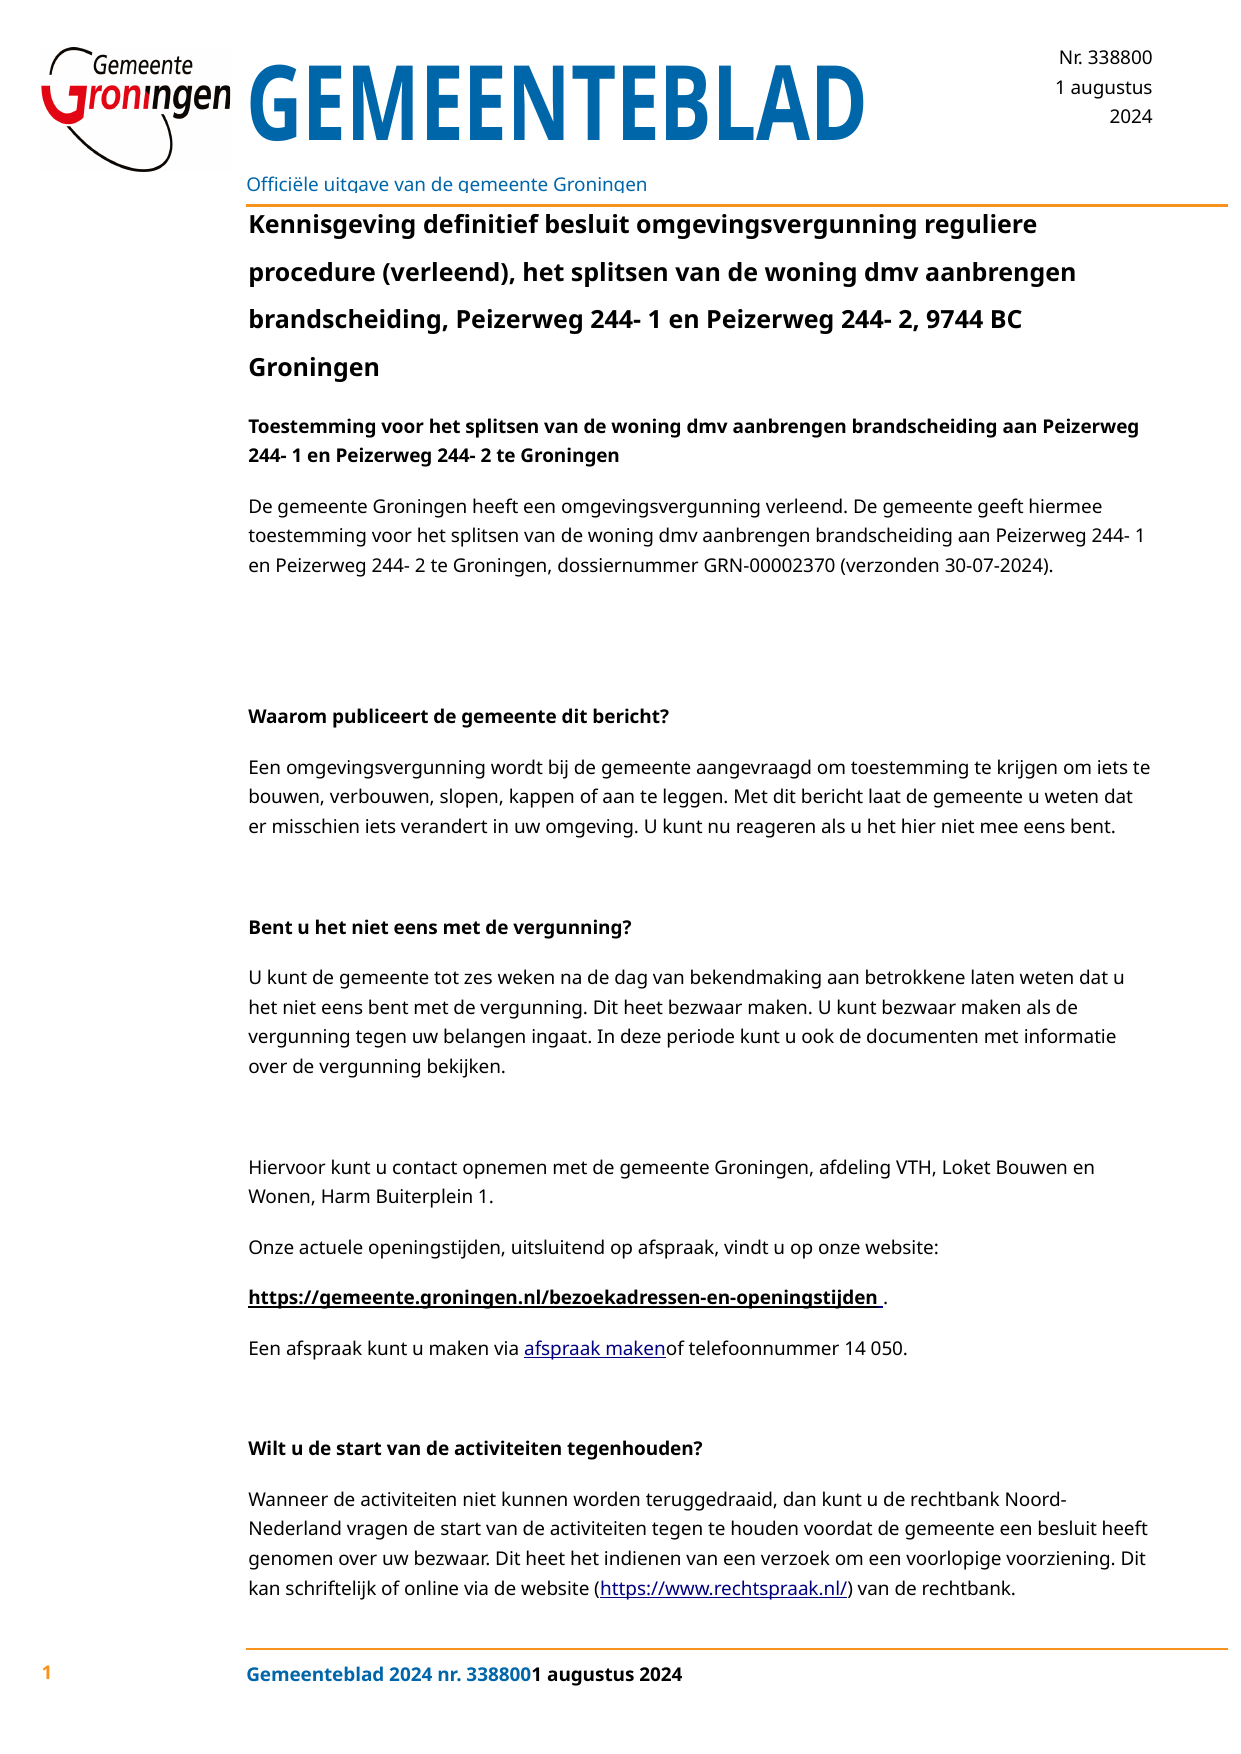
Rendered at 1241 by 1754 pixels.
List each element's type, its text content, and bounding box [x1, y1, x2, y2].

text De gemeente Groningen heeft een omgevingsvergunning verleend. De gemeente geeft hiermee toestemming voor het splitsen van de woning dmv aanbrengen brandscheiding aan Peizerweg 244- 1 en Peizerweg 244- 2 te Groningen, dossiernummer GRN-00002370 (verzonden 30-07-2024). [248, 493, 1152, 578]
text Wanneer de activiteiten niet kunnen worden teruggedraaid, dan kunt u de rechtbank Noord-Nederland vragen de start van de activiteiten tegen te houden voordat de gemeente een besluit heeft genomen over uw bezwaar. Dit heet het indienen van een verzoek om een voorlopige voorziening. Dit kan schriftelijk of online via de website (https://www.rechtspraak.nl/) van de rechtbank. [248, 1486, 1152, 1601]
text U kunt de gemeente tot zes weken na de dag van bekendmaking aan betrokkene laten weten dat u het niet eens bent met de vergunning. Dit heet bezwaar maken. U kunt bezwaar maken als de vergunning tegen uw belangen ingaat. In deze periode kunt u ook de documenten met informatie over de vergunning bekijken. [248, 964, 1152, 1079]
text Een omgevingsvergunning wordt bij de gemeente aangevraagd om toestemming te krijgen om iets te bouwen, verbouwen, slopen, kappen of aan te leggen. Met dit bericht laat de gemeente u weten dat er misschien iets verandert in uw omgeving. U kunt nu reageren als u het hier niet mee eens bent. [248, 754, 1152, 839]
text Onze actuele openingstijden, uitsluitend op afspraak, vindt u op onze website: [248, 1234, 1152, 1260]
text Waarom publiceert de gemeente dit bericht? [248, 703, 1152, 729]
text Toestemming voor het splitsen van de woning dmv aanbrengen brandscheiding aan Peizerweg 244- 1 en Peizerweg 244- 2 te Groningen [248, 413, 1152, 468]
text Een afspraak kunt u maken via afspraak makenof telefoonnummer 14 050. [248, 1335, 1152, 1361]
text Wilt u de start van de activiteiten tegenhouden? [248, 1436, 1152, 1461]
text Kennisgeving definitief besluit omgevingsvergunning reguliere procedure (verleend), het splitsen van de woning dmv aanbrengen brandscheiding, Peizerweg 244- 1 en Peizerweg 244- 2, 9744 BC Groningen [248, 207, 1152, 384]
text https://gemeente.groningen.nl/bezoekadressen-en-openingstijden . [248, 1284, 1152, 1310]
text Hiervoor kunt u contact opnemen met de gemeente Groningen, afdeling VTH, Loket Bouwen en Wonen, Harm Buiterplein 1. [248, 1154, 1152, 1209]
picture [41, 47, 231, 172]
text Bent u het niet eens met de vergunning? [248, 914, 1152, 940]
